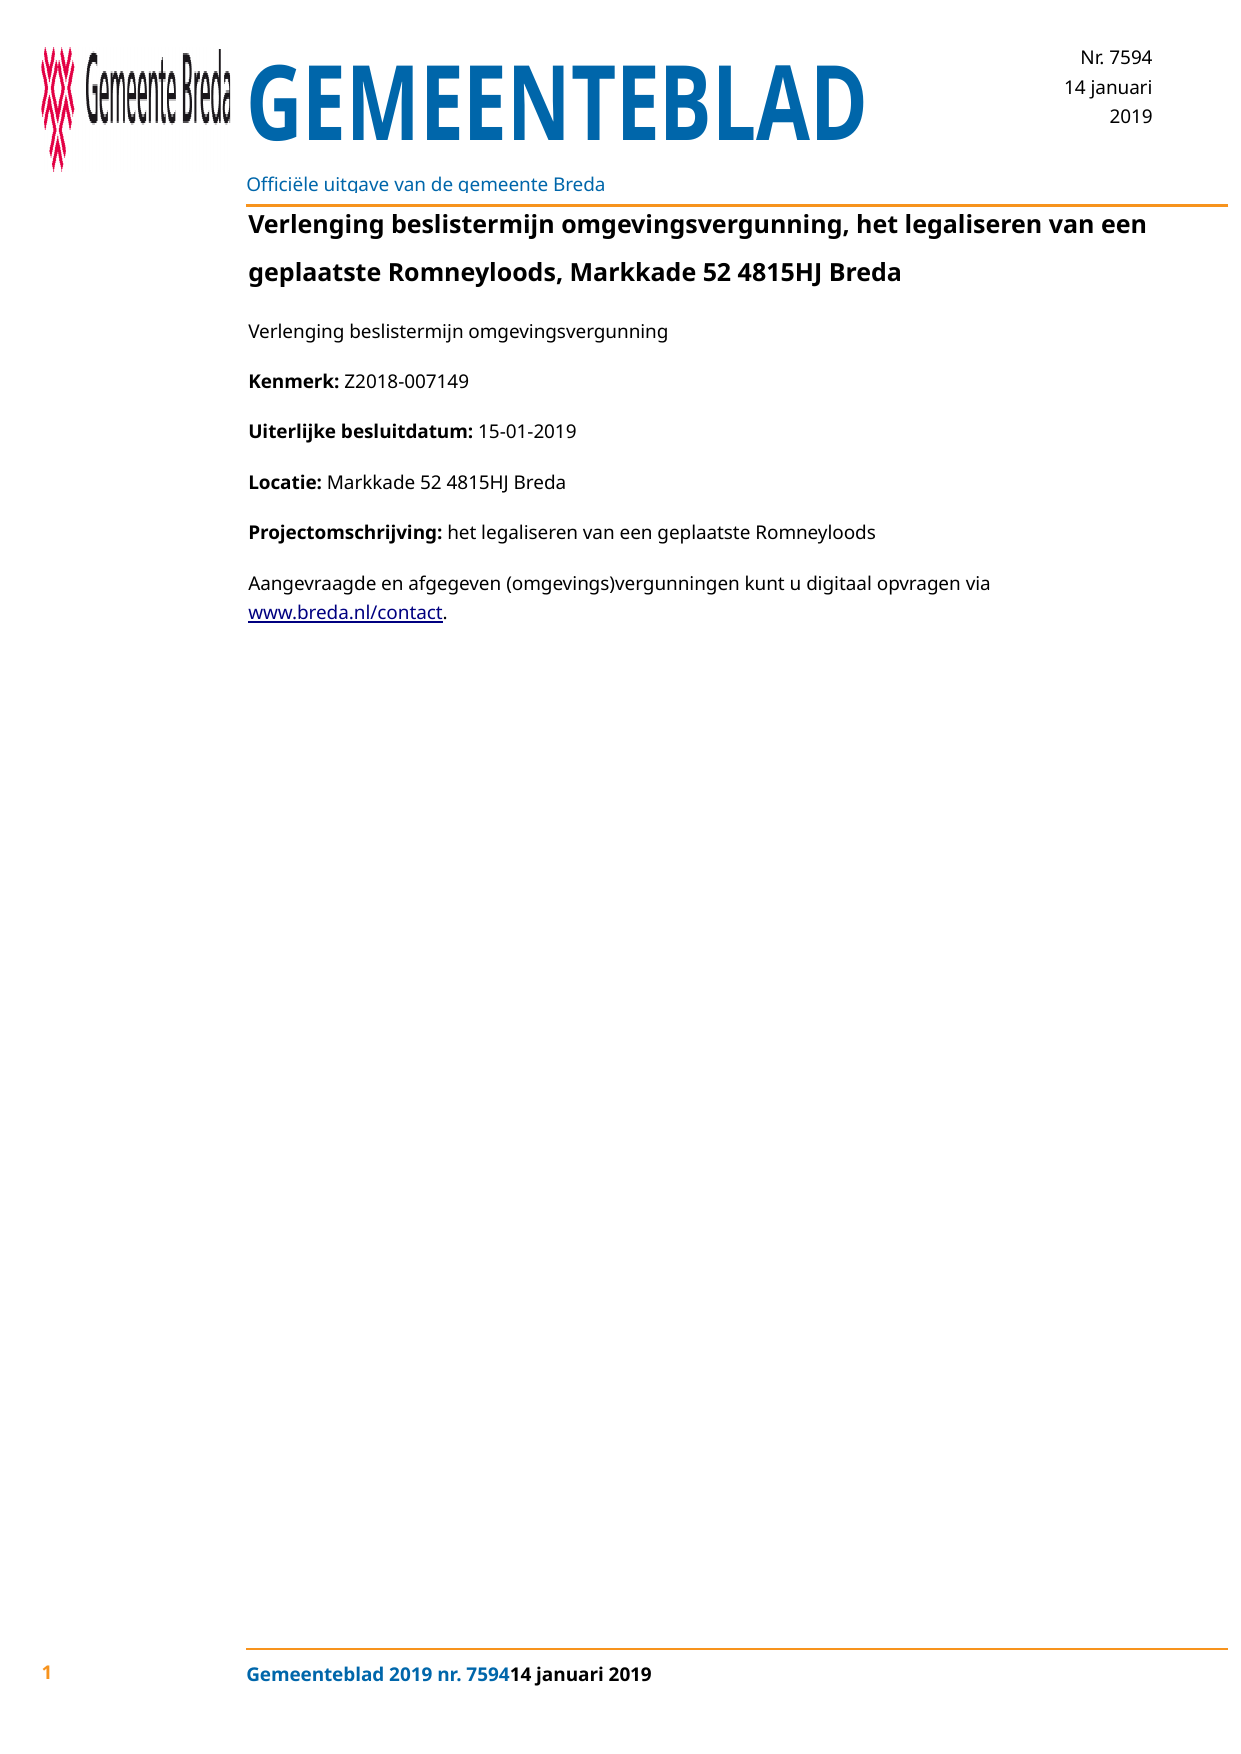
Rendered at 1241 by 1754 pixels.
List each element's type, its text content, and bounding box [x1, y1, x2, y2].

text Uiterlijke besluitdatum: 15-01-2019 [248, 419, 1152, 444]
text Verlenging beslistermijn omgevingsvergunning, het legaliseren van een geplaatste Romneyloods, Markkade 52 4815HJ Breda [248, 207, 1152, 288]
text Verlenging beslistermijn omgevingsvergunning [248, 318, 1152, 344]
text Projectomschrijving: het legaliseren van een geplaatste Romneyloods [248, 519, 1152, 545]
text Kenmerk: Z2018-007149 [248, 368, 1152, 394]
text Aangevraagde en afgegeven (omgevings)vergunningen kunt u digitaal opvragen via www.breda.nl/contact. [248, 570, 1152, 625]
text Locatie: Markkade 52 4815HJ Breda [248, 469, 1152, 495]
picture [41, 47, 231, 172]
